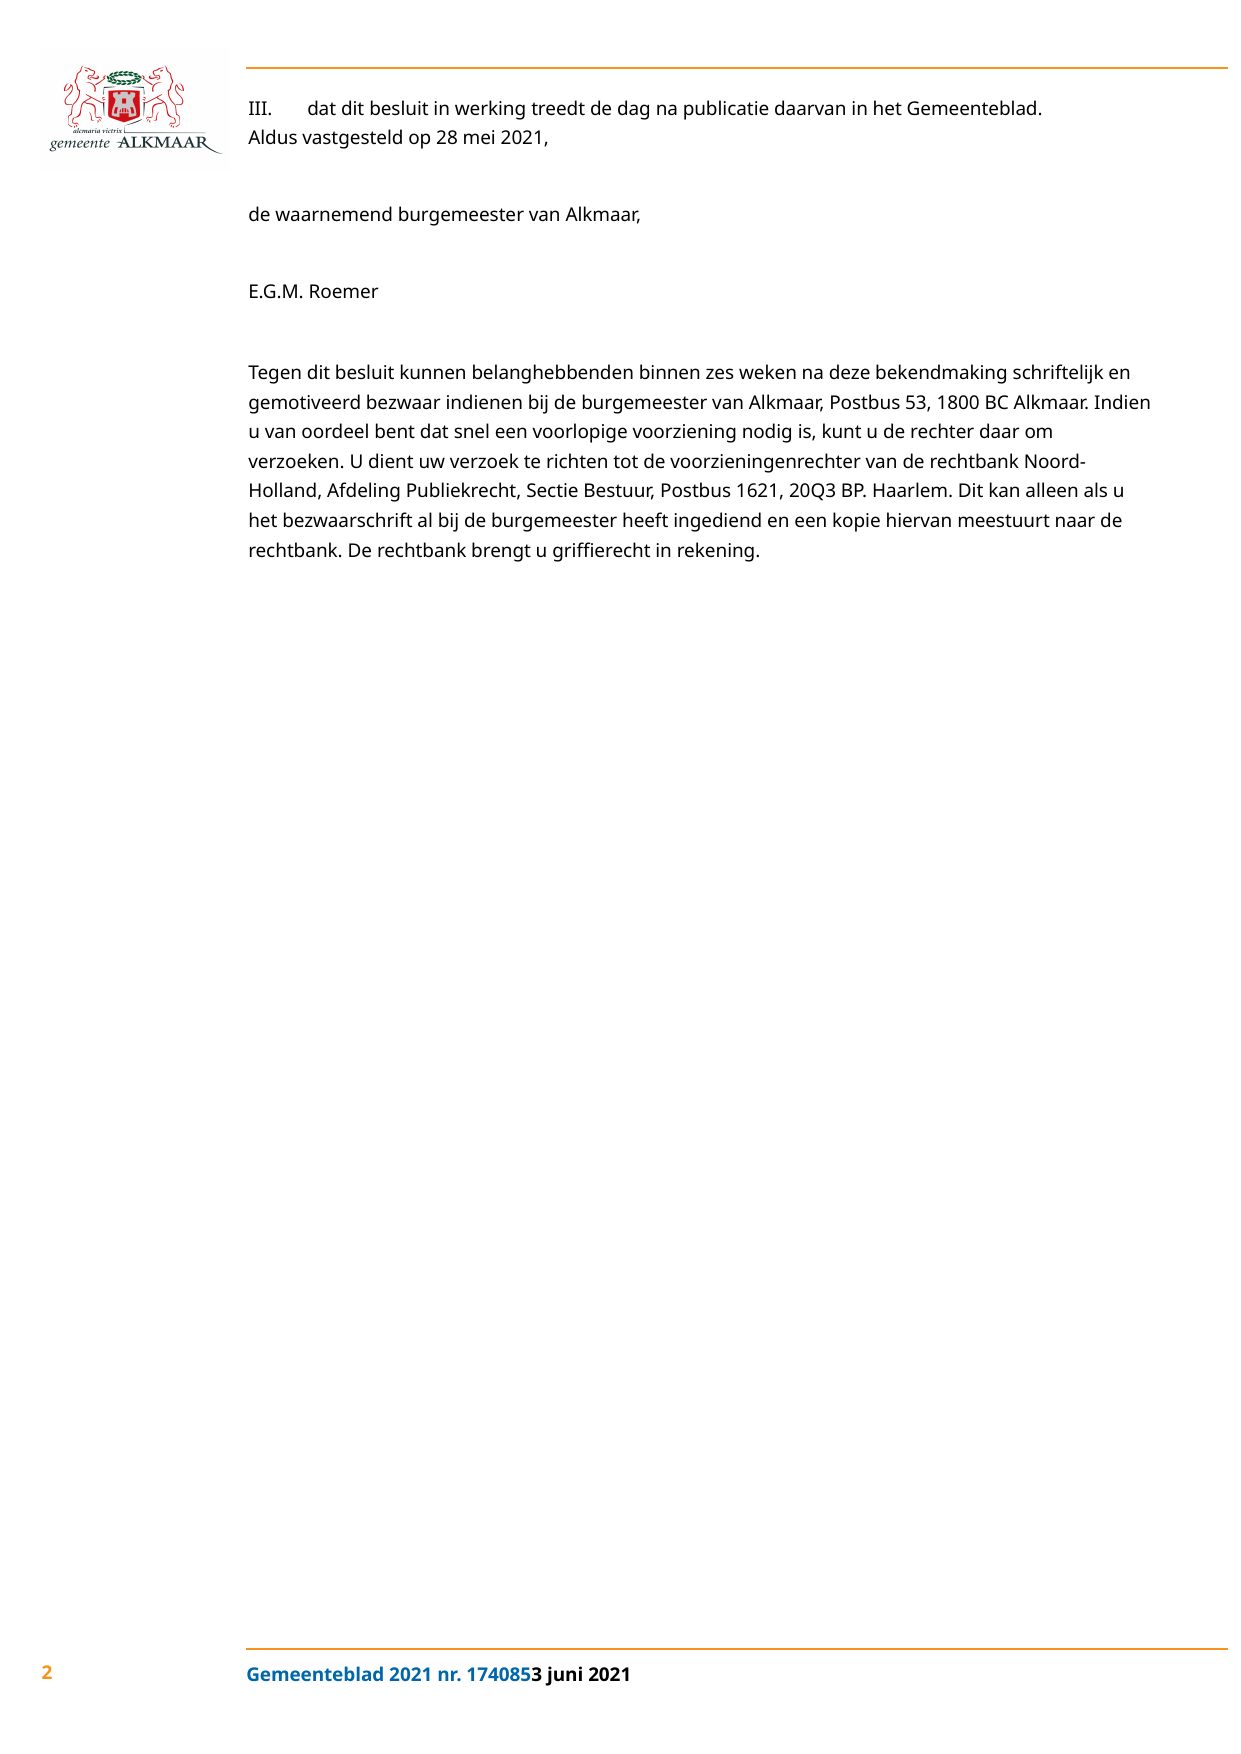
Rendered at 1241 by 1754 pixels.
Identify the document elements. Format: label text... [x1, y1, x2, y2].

list dat dit besluit in werking treedt de dag na publicatie daarvan in het Gemeenteblad. [248, 95, 1152, 121]
text E.G.M. Roemer [248, 279, 1152, 304]
text de waarnemend burgemeester van Alkmaar, [248, 202, 1152, 227]
text Tegen dit besluit kunnen belanghebbenden binnen zes weken na deze bekendmaking schriftelijk en gemotiveerd bezwaar indienen bij de burgemeester van Alkmaar, Postbus 53, 1800 BC Alkmaar. Indien u van oordeel bent dat snel een voorlopige voorziening nodig is, kunt u de rechter daar om verzoeken. U dient uw verzoek te richten tot de voorzieningenrechter van de rechtbank Noord-Holland, Afdeling Publiekrecht, Sectie Bestuur, Postbus 1621, 20Q3 BP. Haarlem. Dit kan alleen als u het bezwaarschrift al bij de burgemeester heeft ingediend en een kopie hiervan meestuurt naar de rechtbank. De rechtbank brengt u griffierecht in rekening. [248, 359, 1152, 563]
text Aldus vastgesteld op 28 mei 2021, [248, 124, 1152, 150]
picture [41, 47, 231, 172]
